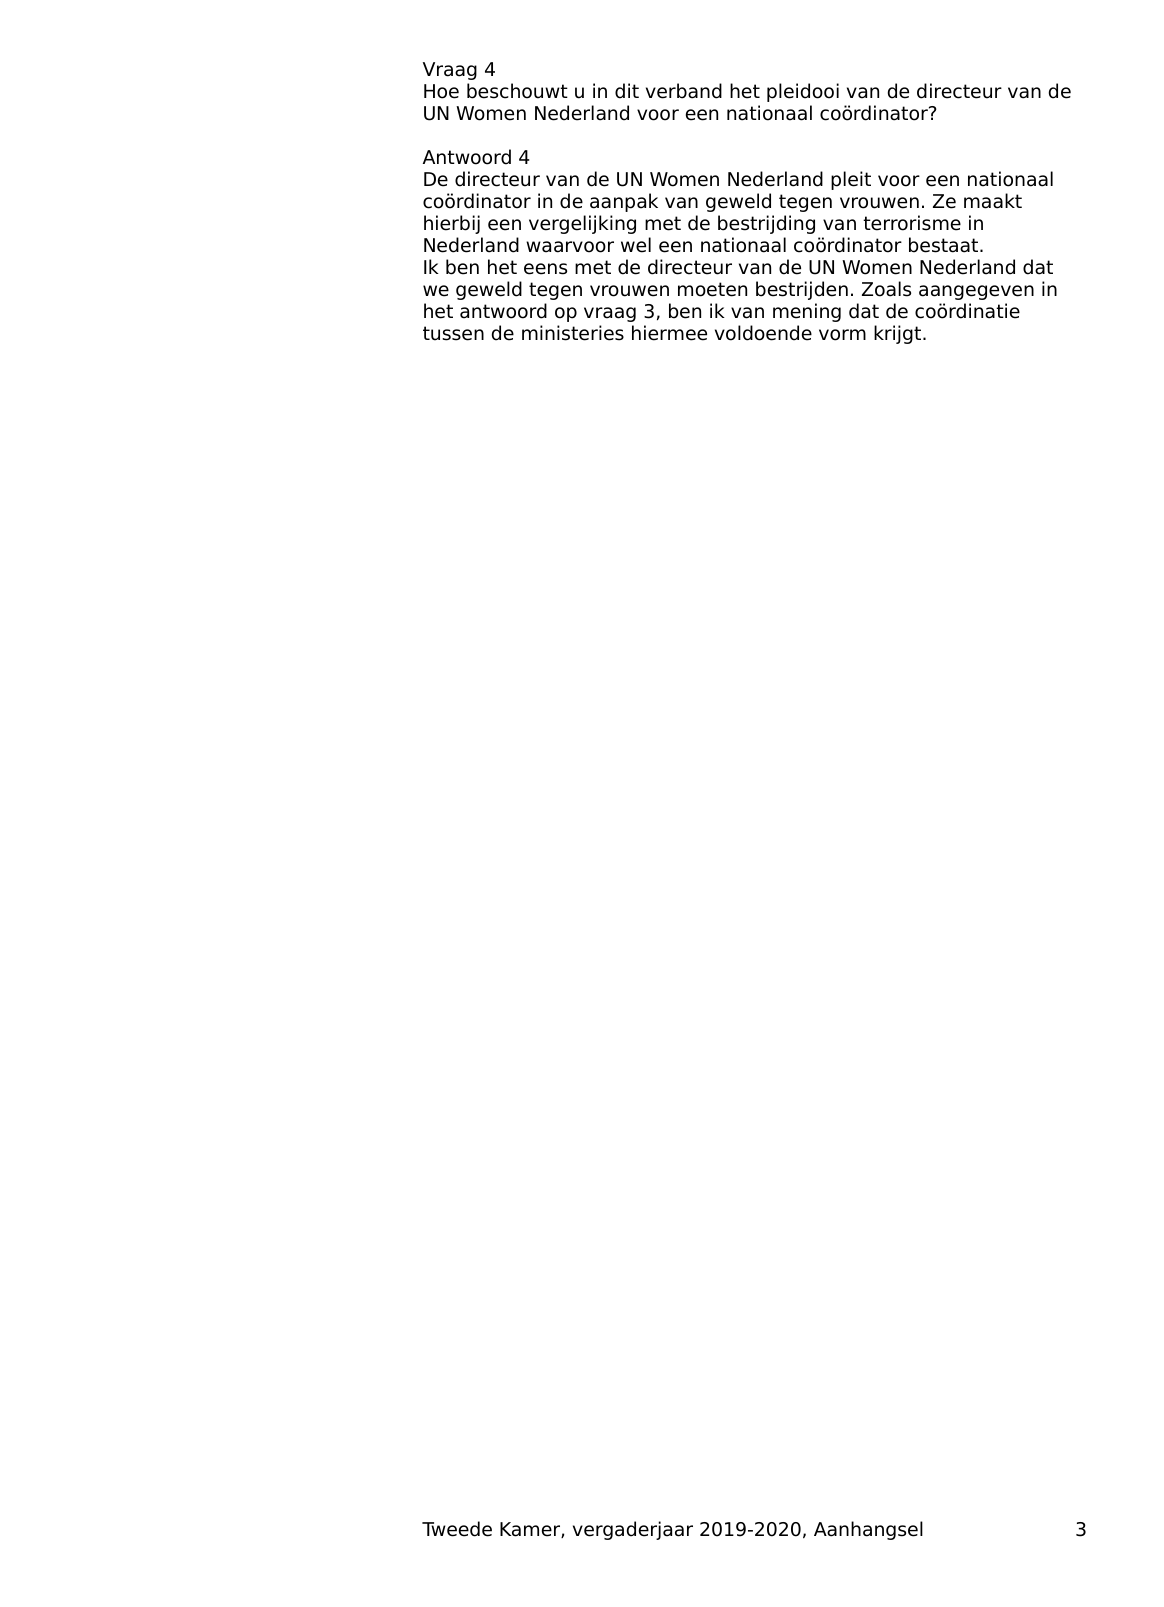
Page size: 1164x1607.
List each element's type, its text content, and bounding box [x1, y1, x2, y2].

text Antwoord 4 [422, 147, 1087, 169]
text Ik ben het eens met de directeur van de UN Women Nederland dat we geweld tegen vrouwen moeten bestrijden. Zoals aangegeven in het antwoord op vraag 3, ben ik van mening dat de coördinatie tussen de ministeries hiermee voldoende vorm krijgt. [422, 257, 1087, 345]
text Hoe beschouwt u in dit verband het pleidooi van de directeur van de UN Women Nederland voor een nationaal coördinator? [422, 81, 1087, 125]
text De directeur van de UN Women Nederland pleit voor een nationaal coördinator in de aanpak van geweld tegen vrouwen. Ze maakt hierbij een vergelijking met de bestrijding van terrorisme in Nederland waarvoor wel een nationaal coördinator bestaat. [422, 169, 1087, 257]
text Vraag 4 [422, 59, 1087, 81]
